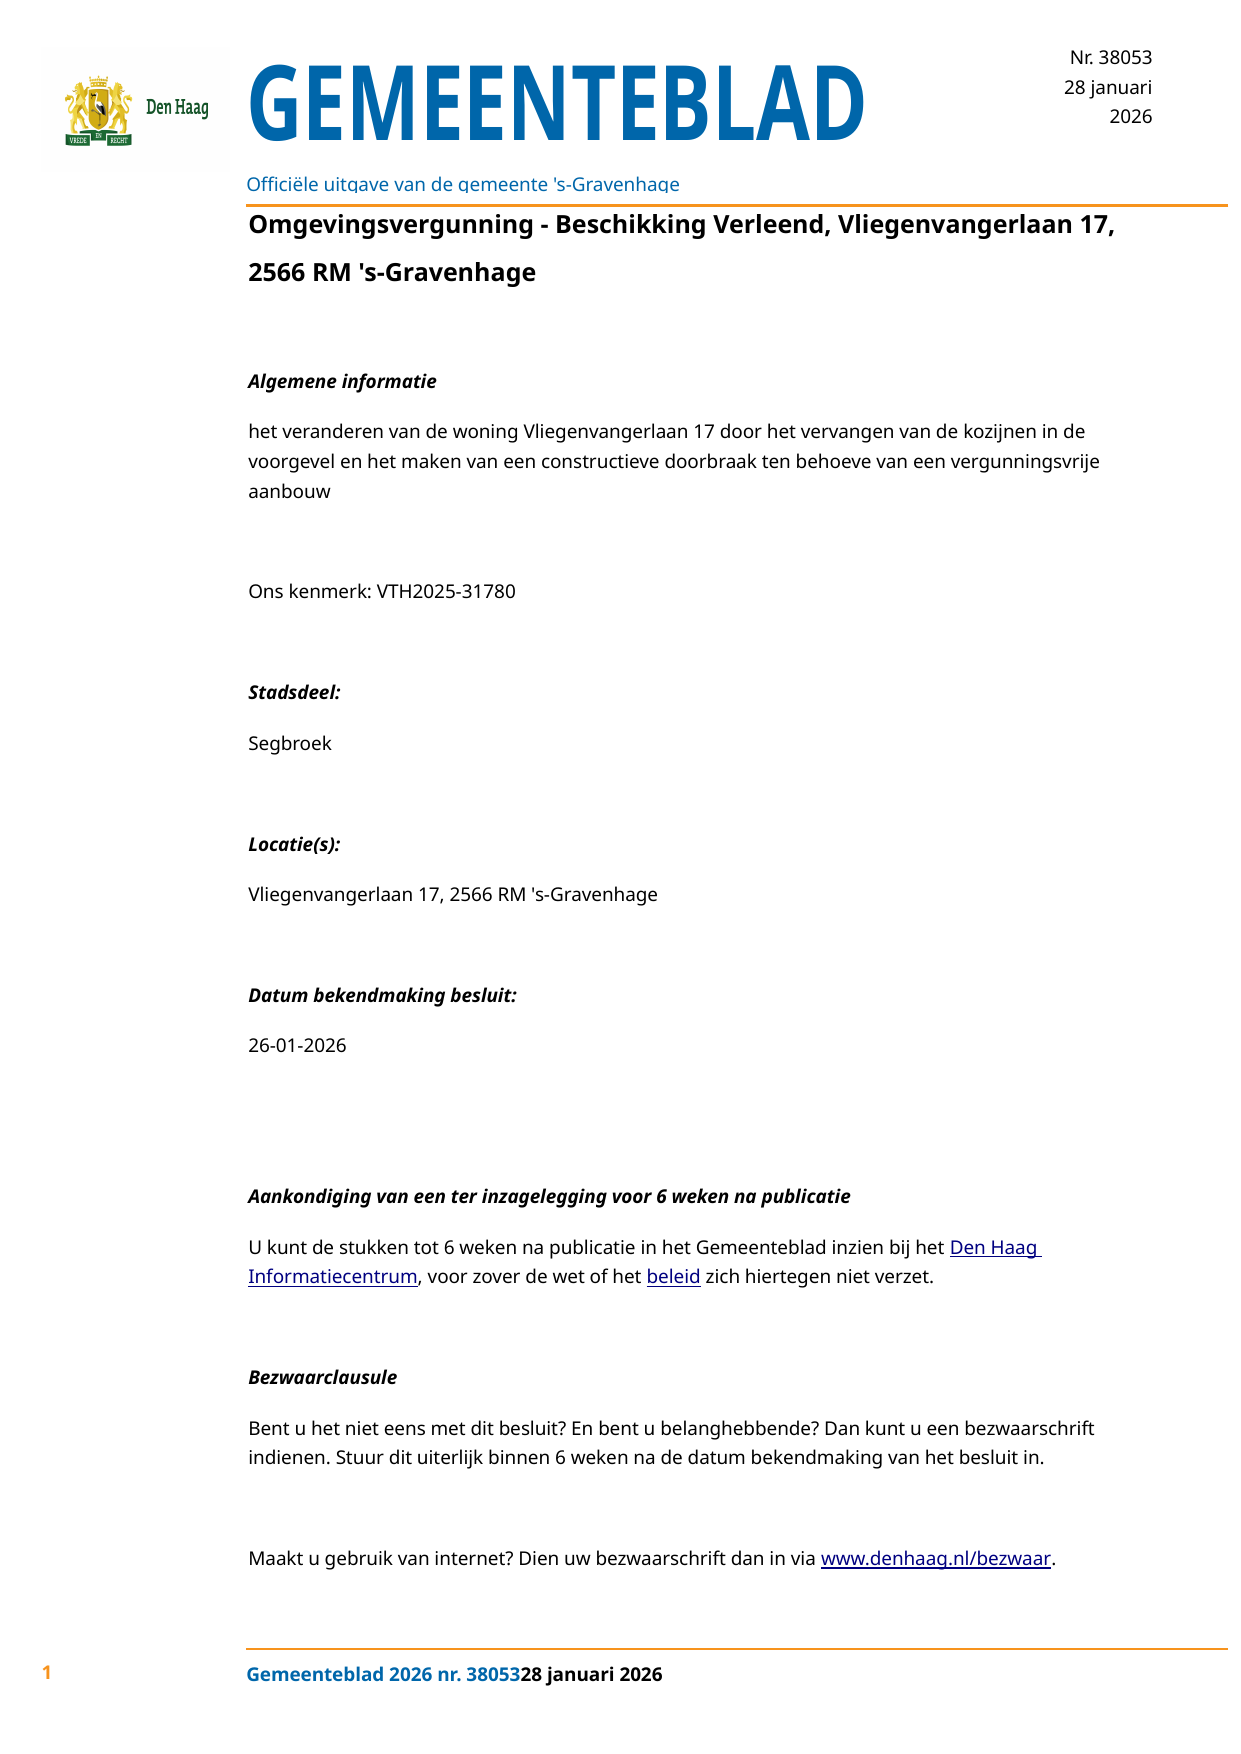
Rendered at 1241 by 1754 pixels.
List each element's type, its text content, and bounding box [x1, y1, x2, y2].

text U kunt de stukken tot 6 weken na publicatie in het Gemeenteblad inzien bij het Den Haag Informatiecentrum, voor zover de wet of het beleid zich hiertegen niet verzet. [248, 1234, 1152, 1289]
text Vliegenvangerlaan 17, 2566 RM 's-Gravenhage [248, 881, 1152, 907]
text Omgevingsvergunning - Beschikking Verleend, Vliegenvangerlaan 17, 2566 RM 's-Gravenhage [248, 207, 1152, 288]
text Segbroek [248, 730, 1152, 756]
text Datum bekendmaking besluit: [248, 982, 1152, 1008]
text 26-01-2026 [248, 1032, 1152, 1058]
text Aankondiging van een ter inzagelegging voor 6 weken na publicatie [248, 1184, 1152, 1209]
picture [41, 47, 231, 172]
text Ons kenmerk: VTH2025-31780 [248, 579, 1152, 604]
text Bezwaarclausule [248, 1364, 1152, 1390]
text Stadsdeel: [248, 679, 1152, 705]
text het veranderen van de woning Vliegenvangerlaan 17 door het vervangen van de kozijnen in de voorgevel en het maken van een constructieve doorbraak ten behoeve van een vergunningsvrije aanbouw [248, 419, 1152, 504]
text Locatie(s): [248, 831, 1152, 857]
text Maakt u gebruik van internet? Dien uw bezwaarschrift dan in via www.denhaag.nl/bezwaar. [248, 1545, 1152, 1571]
text Algemene informatie [248, 368, 1152, 394]
text Bent u het niet eens met dit besluit? En bent u belanghebbende? Dan kunt u een bezwaarschrift indienen. Stuur dit uiterlijk binnen 6 weken na de datum bekendmaking van het besluit in. [248, 1415, 1152, 1470]
